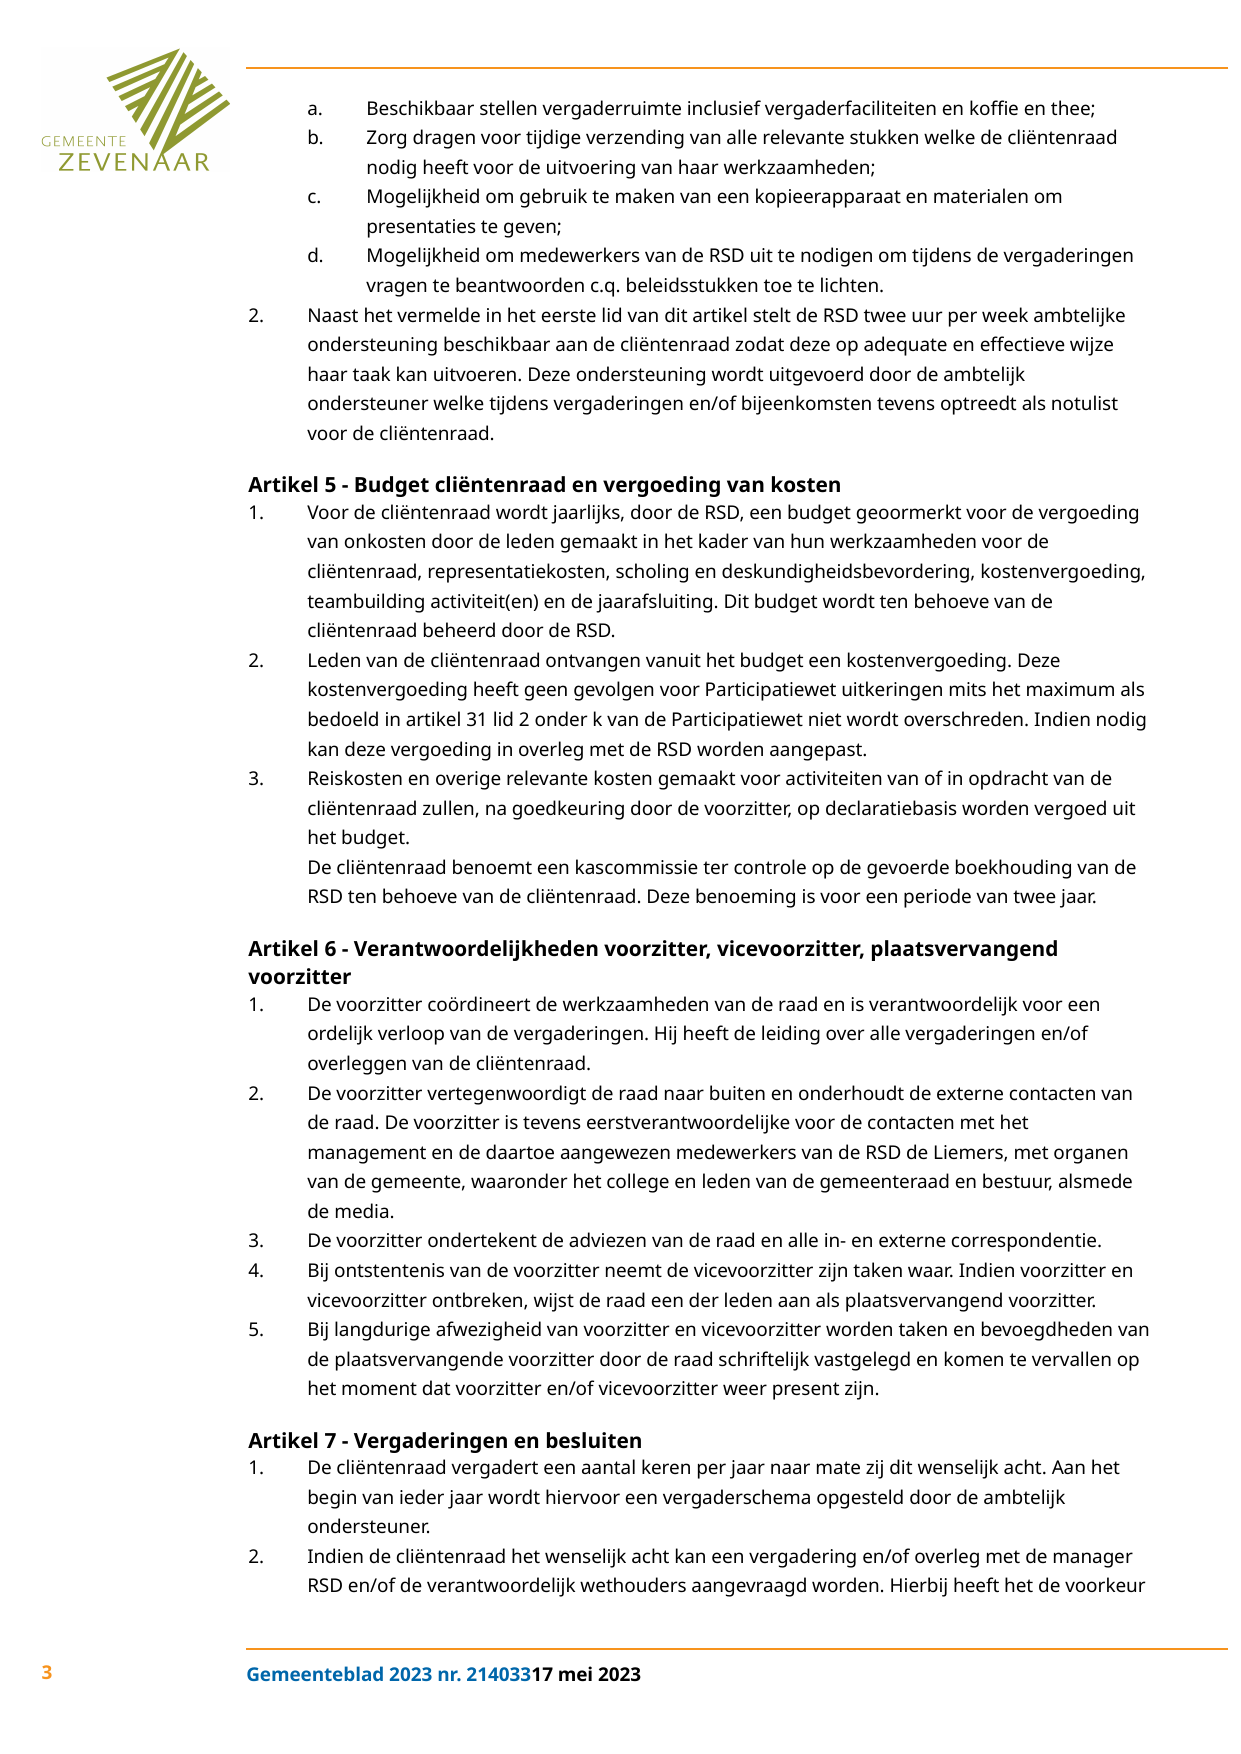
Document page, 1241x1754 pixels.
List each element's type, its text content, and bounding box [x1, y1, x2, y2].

list Reiskosten en overige relevante kosten gemaakt voor activiteiten van of in opdracht van de cliëntenraad zullen, na goedkeuring door de voorzitter, op declaratiebasis worden vergoed uit het budget. [248, 765, 1152, 850]
text Artikel 6 - Verantwoordelijkheden voorzitter, vicevoorzitter, plaatsvervangend voorzitter [248, 934, 1152, 991]
text Artikel 5 - Budget cliëntenraad en vergoeding van kosten [248, 471, 1152, 499]
list Beschikbaar stellen vergaderruimte inclusief vergaderfaciliteiten en koffie en thee; [307, 95, 1152, 121]
list De voorzitter ondertekent de adviezen van de raad en alle in- en externe correspondentie. [248, 1228, 1152, 1253]
list De voorzitter coördineert de werkzaamheden van de raad en is verantwoordelijk voor een ordelijk verloop van de vergaderingen. Hij heeft de leiding over alle vergaderingen en/of overleggen van de cliëntenraad. [248, 991, 1152, 1076]
list Voor de cliëntenraad wordt jaarlijks, door de RSD, een budget geoormerkt voor de vergoeding van onkosten door de leden gemaakt in het kader van hun werkzaamheden voor de cliëntenraad, representatiekosten, scholing en deskundigheidsbevordering, kostenvergoeding, teambuilding activiteit(en) en de jaarafsluiting. Dit budget wordt ten behoeve van de cliëntenraad beheerd door de RSD. [248, 499, 1152, 643]
list Zorg dragen voor tijdige verzending van alle relevante stukken welke de cliëntenraad nodig heeft voor de uitvoering van haar werkzaamheden; [307, 124, 1152, 180]
list Bij langdurige afwezigheid van voorzitter en vicevoorzitter worden taken en bevoegdheden van de plaatsvervangende voorzitter door de raad schriftelijk vastgelegd en komen te vervallen op het moment dat voorzitter en/of vicevoorzitter weer present zijn. [248, 1316, 1152, 1401]
list Bij ontstentenis van de voorzitter neemt de vicevoorzitter zijn taken waar. Indien voorzitter en vicevoorzitter ontbreken, wijst de raad een der leden aan als plaatsvervangend voorzitter. [248, 1257, 1152, 1312]
list Indien de cliëntenraad het wenselijk acht kan een vergadering en/of overleg met de manager RSD en/of de verantwoordelijk wethouders aangevraagd worden. Hierbij heeft het de voorkeur [248, 1543, 1152, 1598]
list Mogelijkheid om gebruik te maken van een kopieerapparaat en materialen om presentaties te geven; [307, 183, 1152, 239]
list De voorzitter vertegenwoordigt de raad naar buiten en onderhoudt de externe contacten van de raad. De voorzitter is tevens eerstverantwoordelijke voor de contacten met het management en de daartoe aangewezen medewerkers van de RSD de Liemers, met organen van de gemeente, waaronder het college en leden van de gemeenteraad en bestuur, alsmede de media. [248, 1080, 1152, 1224]
list Mogelijkheid om medewerkers van de RSD uit te nodigen om tijdens de vergaderingen vragen te beantwoorden c.q. beleidsstukken toe te lichten. [307, 243, 1152, 298]
list De cliëntenraad vergadert een aantal keren per jaar naar mate zij dit wenselijk acht. Aan het begin van ieder jaar wordt hiervoor een vergaderschema opgesteld door de ambtelijk ondersteuner. [248, 1454, 1152, 1539]
picture [41, 47, 231, 172]
text Artikel 7 - Vergaderingen en besluiten [248, 1426, 1152, 1454]
list Naast het vermelde in het eerste lid van dit artikel stelt de RSD twee uur per week ambtelijke ondersteuning beschikbaar aan de cliëntenraad zodat deze op adequate en effectieve wijze haar taak kan uitvoeren. Deze ondersteuning wordt uitgevoerd door de ambtelijk ondersteuner welke tijdens vergaderingen en/of bijeenkomsten tevens optreedt als notulist voor de cliëntenraad. [248, 302, 1152, 446]
list De cliëntenraad benoemt een kascommissie ter controle op de gevoerde boekhouding van de RSD ten behoeve van de cliëntenraad. Deze benoeming is voor een periode van twee jaar. [248, 854, 1152, 909]
list Leden van de cliëntenraad ontvangen vanuit het budget een kostenvergoeding. Deze kostenvergoeding heeft geen gevolgen voor Participatiewet uitkeringen mits het maximum als bedoeld in artikel 31 lid 2 onder k van de Participatiewet niet wordt overschreden. Indien nodig kan deze vergoeding in overleg met de RSD worden aangepast. [248, 647, 1152, 761]
